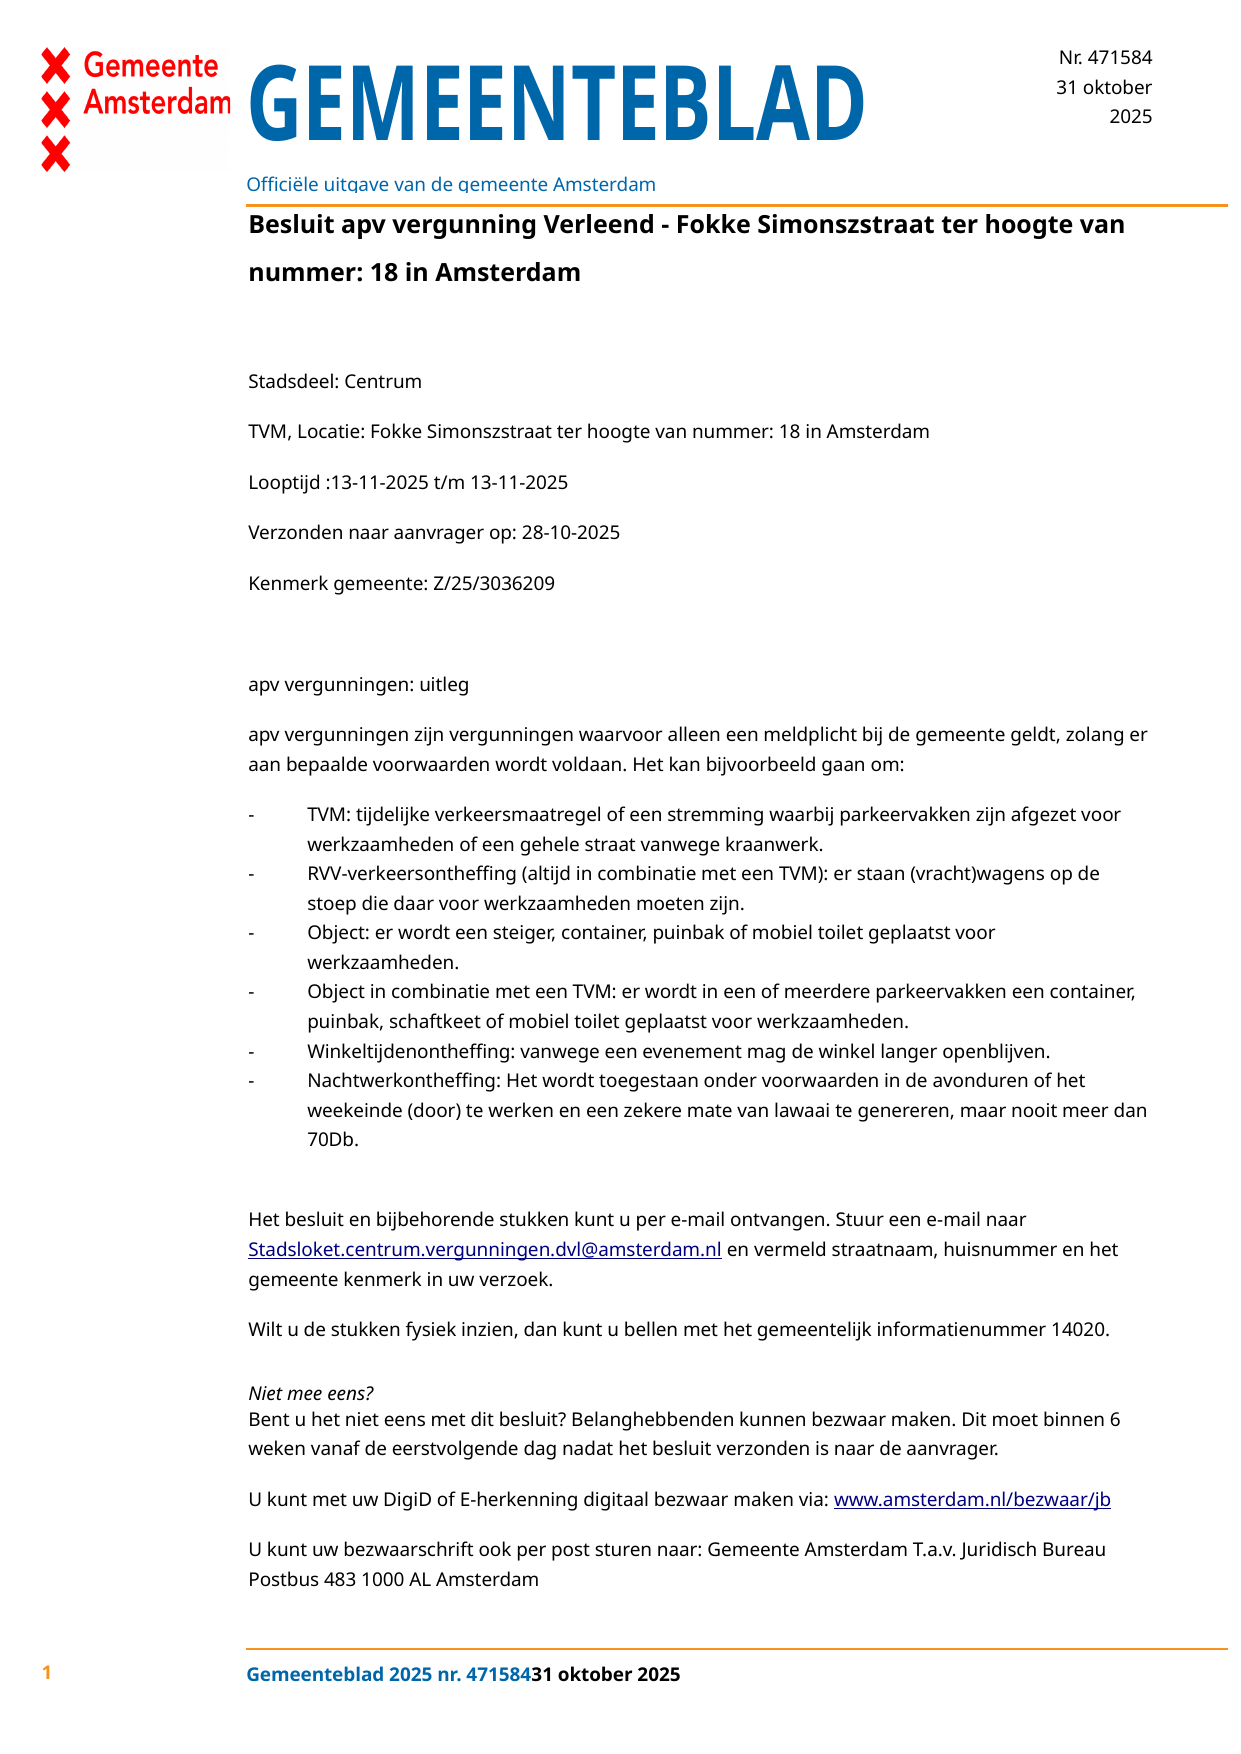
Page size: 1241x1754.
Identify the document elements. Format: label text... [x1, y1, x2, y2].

text Kenmerk gemeente: Z/25/3036209 [248, 570, 1152, 596]
text U kunt uw bezwaarschrift ook per post sturen naar: Gemeente Amsterdam T.a.v. Juridisch Bureau Postbus 483 1000 AL Amsterdam [248, 1536, 1152, 1592]
text TVM, Locatie: Fokke Simonszstraat ter hoogte van nummer: 18 in Amsterdam [248, 419, 1152, 444]
text Bent u het niet eens met dit besluit? Belanghebbenden kunnen bezwaar maken. Dit moet binnen 6 weken vanaf de eerstvolgende dag nadat het besluit verzonden is naar de aanvrager. [248, 1406, 1152, 1461]
text Wilt u de stukken fysiek inzien, dan kunt u bellen met het gemeentelijk informatienummer 14020. [248, 1316, 1152, 1342]
text Stadsdeel: Centrum [248, 368, 1152, 394]
picture [41, 47, 231, 172]
text apv vergunningen: uitleg [248, 671, 1152, 697]
list Object in combinatie met een TVM: er wordt in een of meerdere parkeervakken een container, puinbak, schaftkeet of mobiel toilet geplaatst voor werkzaamheden. [248, 979, 1152, 1034]
text Niet mee eens? [248, 1380, 1152, 1406]
text Het besluit en bijbehorende stukken kunt u per e-mail ontvangen. Stuur een e-mail naar Stadsloket.centrum.vergunningen.dvl@amsterdam.nl en vermeld straatnaam, huisnummer en het gemeente kenmerk in uw verzoek. [248, 1207, 1152, 1292]
list TVM: tijdelijke verkeersmaatregel of een stremming waarbij parkeervakken zijn afgezet voor werkzaamheden of een gehele straat vanwege kraanwerk. [248, 801, 1152, 857]
text Verzonden naar aanvrager op: 28-10-2025 [248, 519, 1152, 545]
list Nachtwerkontheffing: Het wordt toegestaan onder voorwaarden in de avonduren of het weekeinde (door) te werken en een zekere mate van lawaai te genereren, maar nooit meer dan 70Db. [248, 1067, 1152, 1152]
text U kunt met uw DigiD of E-herkenning digitaal bezwaar maken via: www.amsterdam.nl/bezwaar/jb [248, 1486, 1152, 1512]
text Looptijd :13-11-2025 t/m 13-11-2025 [248, 469, 1152, 495]
list Winkeltijdenontheffing: vanwege een evenement mag de winkel langer openblijven. [248, 1038, 1152, 1064]
text apv vergunningen zijn vergunningen waarvoor alleen een meldplicht bij de gemeente geldt, zolang er aan bepaalde voorwaarden wordt voldaan. Het kan bijvoorbeeld gaan om: [248, 721, 1152, 777]
list Object: er wordt een steiger, container, puinbak of mobiel toilet geplaatst voor werkzaamheden. [248, 919, 1152, 975]
list RVV-verkeersontheffing (altijd in combinatie met een TVM): er staan (vracht)wagens op de stoep die daar voor werkzaamheden moeten zijn. [248, 860, 1152, 916]
text Besluit apv vergunning Verleend - Fokke Simonszstraat ter hoogte van nummer: 18 in Amsterdam [248, 207, 1152, 288]
